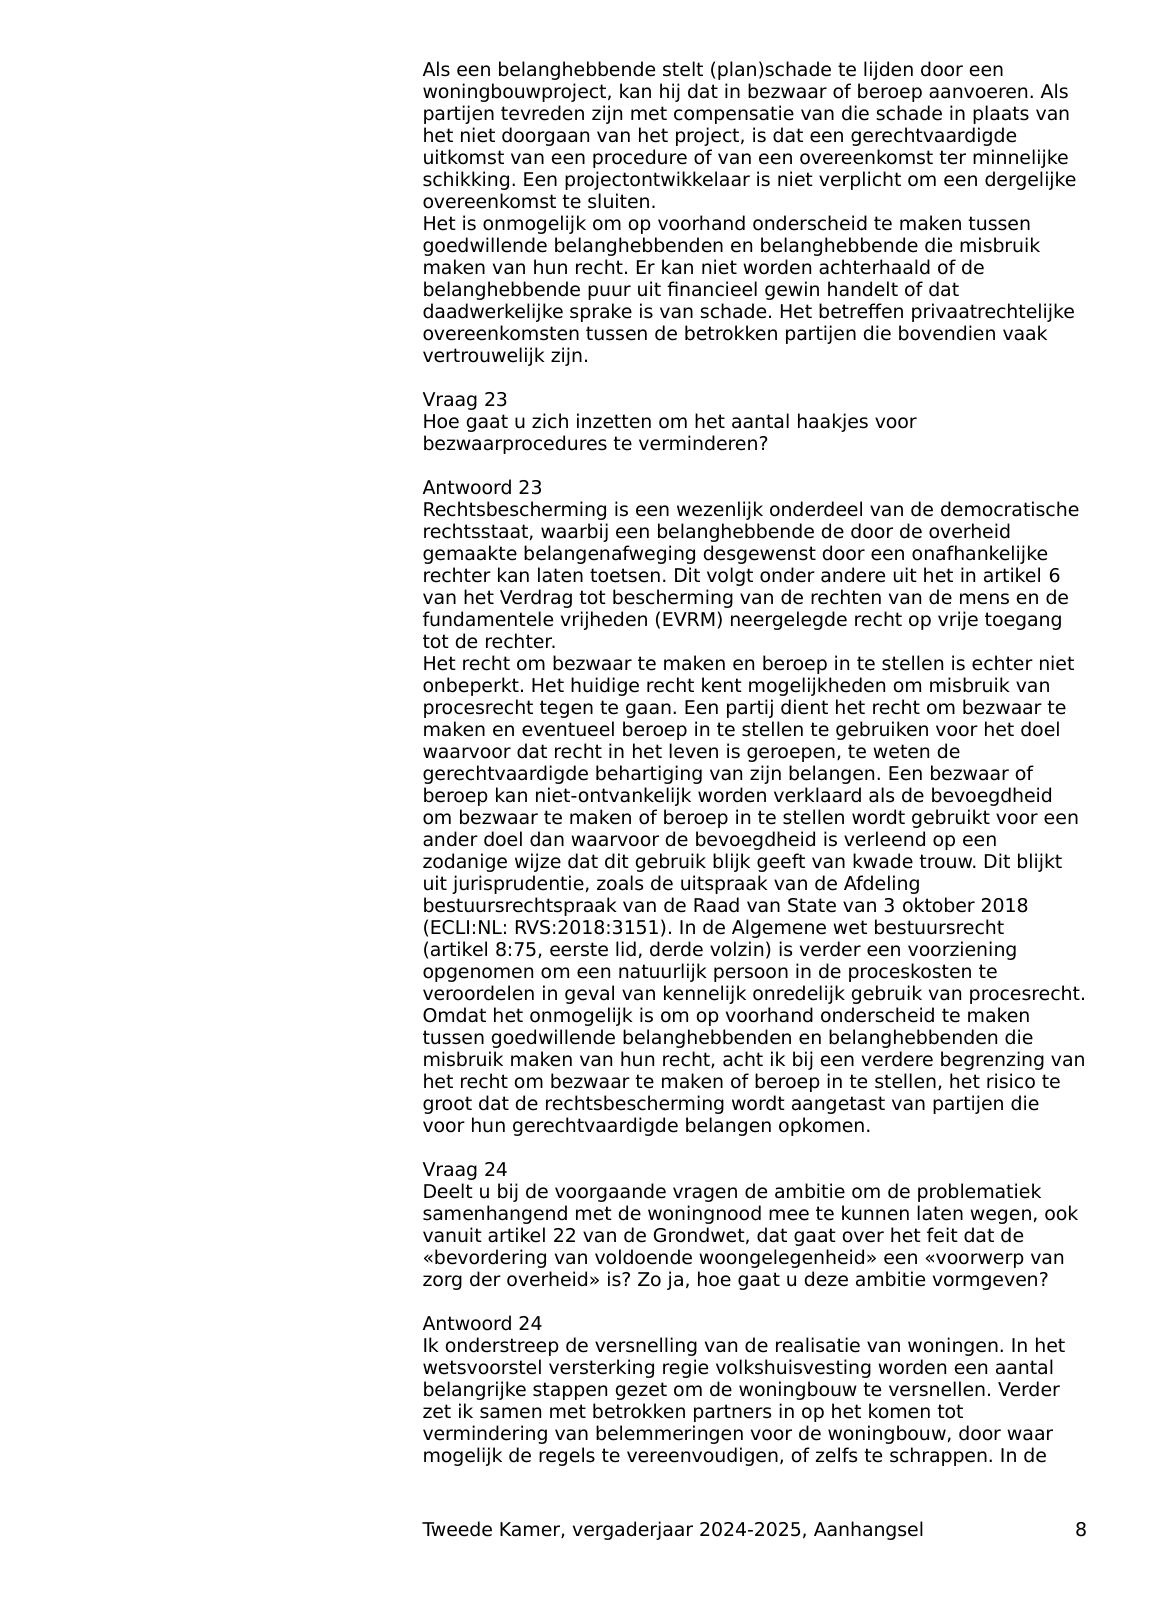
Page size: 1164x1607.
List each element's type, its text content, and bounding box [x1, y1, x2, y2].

text Antwoord 23 [422, 477, 1087, 499]
text Hoe gaat u zich inzetten om het aantal haakjes voor bezwaarprocedures te verminderen? [422, 411, 1087, 455]
text Omdat het onmogelijk is om op voorhand onderscheid te maken tussen goedwillende belanghebbenden en belanghebbenden die misbruik maken van hun recht, acht ik bij een verdere begrenzing van het recht om bezwaar te maken of beroep in te stellen, het risico te groot dat de rechtsbescherming wordt aangetast van partijen die voor hun gerechtvaardigde belangen opkomen. [422, 1004, 1087, 1136]
text Als een belanghebbende stelt (plan)schade te lijden door een woningbouwproject, kan hij dat in bezwaar of beroep aanvoeren. Als partijen tevreden zijn met compensatie van die schade in plaats van het niet doorgaan van het project, is dat een gerechtvaardigde uitkomst van een procedure of van een overeenkomst ter minnelijke schikking. Een projectontwikkelaar is niet verplicht om een dergelijke overeenkomst te sluiten. [422, 59, 1087, 213]
text Het recht om bezwaar te maken en beroep in te stellen is echter niet onbeperkt. Het huidige recht kent mogelijkheden om misbruik van procesrecht tegen te gaan. Een partij dient het recht om bezwaar te maken en eventueel beroep in te stellen te gebruiken voor het doel waarvoor dat recht in het leven is geroepen, te weten de gerechtvaardigde behartiging van zijn belangen. Een bezwaar of beroep kan niet-ontvankelijk worden verklaard als de bevoegdheid om bezwaar te maken of beroep in te stellen wordt gebruikt voor een ander doel dan waarvoor de bevoegdheid is verleend op een zodanige wijze dat dit gebruik blijk geeft van kwade trouw. Dit blijkt uit jurisprudentie, zoals de uitspraak van de Afdeling bestuursrechtspraak van de Raad van State van 3 oktober 2018 (ECLI:NL: RVS:2018:3151). In de Algemene wet bestuursrecht (artikel 8:75, eerste lid, derde volzin) is verder een voorziening opgenomen om een natuurlijk persoon in de proceskosten te veroordelen in geval van kennelijk onredelijk gebruik van procesrecht. [422, 653, 1087, 1004]
text Rechtsbescherming is een wezenlijk onderdeel van de democratische rechtsstaat, waarbij een belanghebbende de door de overheid gemaakte belangenafweging desgewenst door een onafhankelijke rechter kan laten toetsen. Dit volgt onder andere uit het in artikel 6 van het Verdrag tot bescherming van de rechten van de mens en de fundamentele vrijheden (EVRM) neergelegde recht op vrije toegang tot de rechter. [422, 499, 1087, 653]
text Het is onmogelijk om op voorhand onderscheid te maken tussen goedwillende belanghebbenden en belanghebbende die misbruik maken van hun recht. Er kan niet worden achterhaald of de belanghebbende puur uit financieel gewin handelt of dat daadwerkelijke sprake is van schade. Het betreffen privaatrechtelijke overeenkomsten tussen de betrokken partijen die bovendien vaak vertrouwelijk zijn. [422, 213, 1087, 367]
text Vraag 23 [422, 389, 1087, 411]
text Antwoord 24 [422, 1313, 1087, 1335]
text Ik onderstreep de versnelling van de realisatie van woningen. In het wetsvoorstel versterking regie volkshuisvesting worden een aantal belangrijke stappen gezet om de woningbouw te versnellen. Verder zet ik samen met betrokken partners in op het komen tot vermindering van belemmeringen voor de woningbouw, door waar mogelijk de regels te vereenvoudigen, of zelfs te schrappen. In de [422, 1335, 1087, 1467]
text Deelt u bij de voorgaande vragen de ambitie om de problematiek samenhangend met de woningnood mee te kunnen laten wegen, ook vanuit artikel 22 van de Grondwet, dat gaat over het feit dat de «bevordering van voldoende woongelegenheid» een «voorwerp van zorg der overheid» is? Zo ja, hoe gaat u deze ambitie vormgeven? [422, 1181, 1087, 1291]
text Vraag 24 [422, 1159, 1087, 1181]
